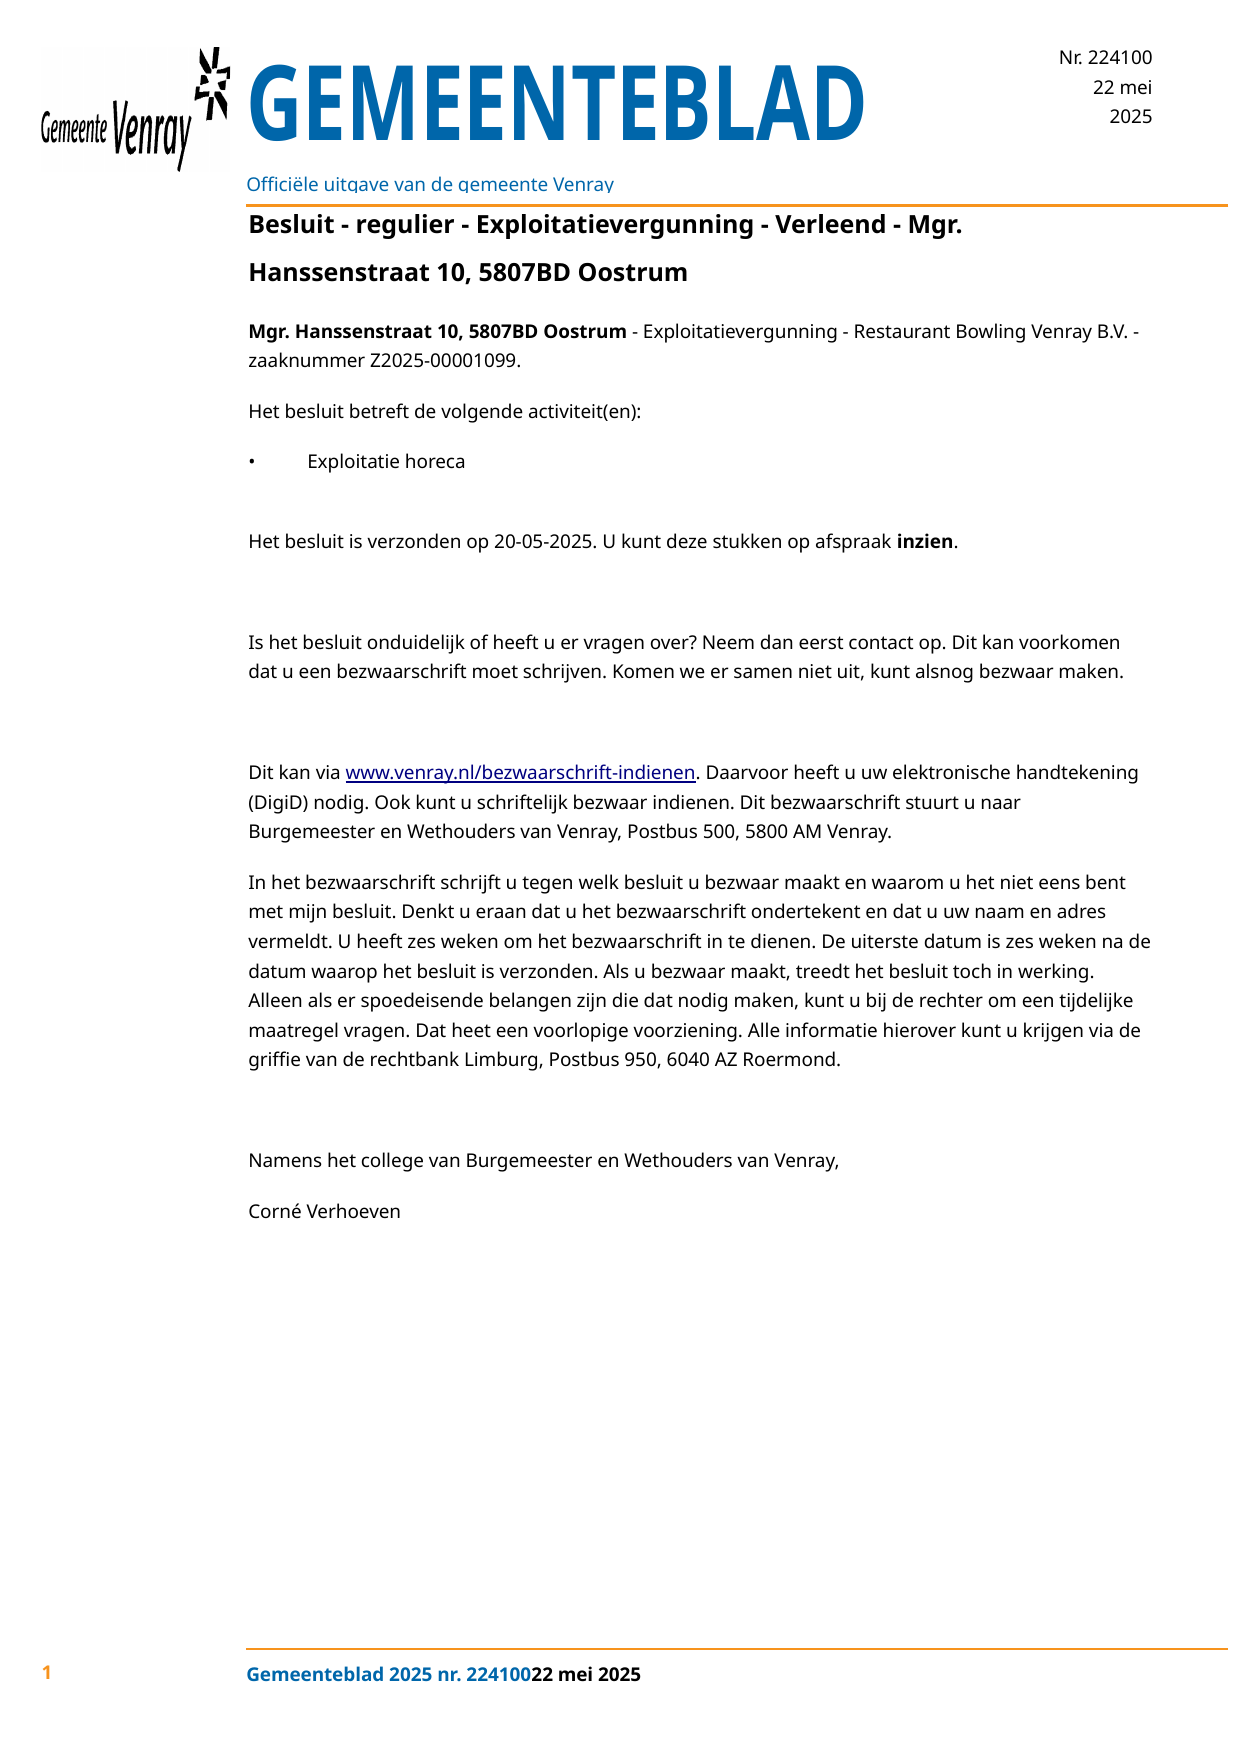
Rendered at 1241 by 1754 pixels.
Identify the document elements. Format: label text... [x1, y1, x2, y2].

text In het bezwaarschrift schrijft u tegen welk besluit u bezwaar maakt en waarom u het niet eens bent met mijn besluit. Denkt u eraan dat u het bezwaarschrift ondertekent en dat u uw naam en adres vermeldt. U heeft zes weken om het bezwaarschrift in te dienen. De uiterste datum is zes weken na de datum waarop het besluit is verzonden. Als u bezwaar maakt, treedt het besluit toch in werking. Alleen als er spoedeisende belangen zijn die dat nodig maken, kunt u bij de rechter om een tijdelijke maatregel vragen. Dat heet een voorlopige voorziening. Alle informatie hierover kunt u krijgen via de griffie van de rechtbank Limburg, Postbus 950, 6040 AZ Roermond. [248, 869, 1152, 1072]
text Besluit - regulier - Exploitatievergunning - Verleend - Mgr. Hanssenstraat 10, 5807BD Oostrum [248, 207, 1152, 288]
text Dit kan via www.venray.nl/bezwaarschrift-indienen. Daarvoor heeft u uw elektronische handtekening (DigiD) nodig. Ook kunt u schriftelijk bezwaar indienen. Dit bezwaarschrift stuurt u naar Burgemeester en Wethouders van Venray, Postbus 500, 5800 AM Venray. [248, 759, 1152, 844]
text Is het besluit onduidelijk of heeft u er vragen over? Neem dan eerst contact op. Dit kan voorkomen dat u een bezwaarschrift moet schrijven. Komen we er samen niet uit, kunt alsnog bezwaar maken. [248, 629, 1152, 684]
picture [41, 47, 231, 172]
text Mgr. Hanssenstraat 10, 5807BD Oostrum - Exploitatievergunning - Restaurant Bowling Venray B.V. - zaaknummer Z2025-00001099. [248, 318, 1152, 373]
text Het besluit is verzonden op 20-05-2025. U kunt deze stukken op afspraak inzien. [248, 528, 1152, 554]
text Namens het college van Burgemeester en Wethouders van Venray, [248, 1147, 1152, 1173]
list Exploitatie horeca [248, 448, 1152, 474]
text Corné Verhoeven [248, 1198, 1152, 1224]
text Het besluit betreft de volgende activiteit(en): [248, 398, 1152, 424]
